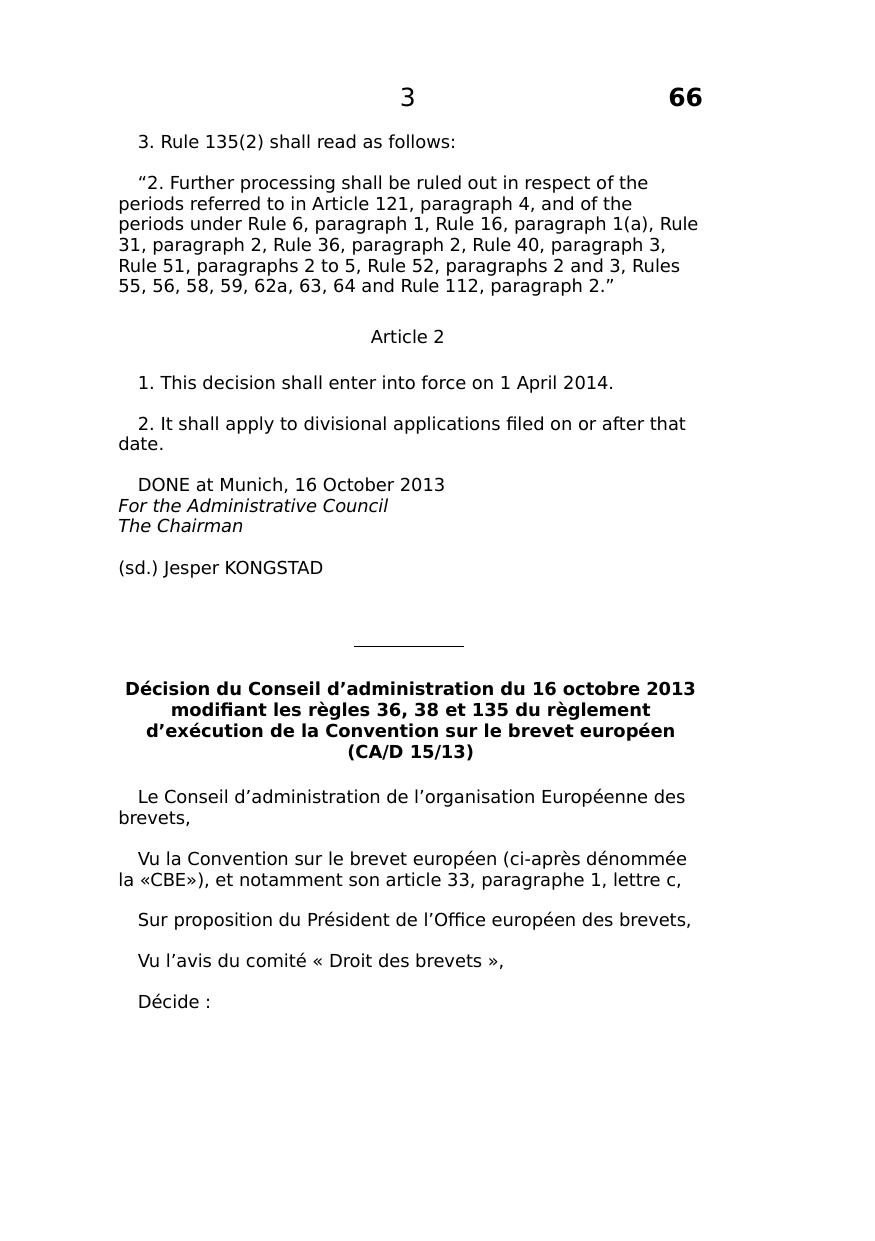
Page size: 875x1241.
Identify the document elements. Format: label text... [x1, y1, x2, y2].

text Sur proposition du Président de l’Office européen des brevets, [118, 910, 703, 931]
text Vu l’avis du comité « Droit des brevets », [118, 951, 703, 972]
text 3. Rule 135(2) shall read as follows: [118, 132, 703, 153]
text Décide : [118, 992, 703, 1012]
text 1. This decision shall enter into force on 1 April 2014. [118, 373, 703, 393]
text 2. It shall apply to divisional applications filed on or after that date. [118, 413, 703, 455]
subtitle Décision du Conseil d’administration du 16 octobre 2013 modifiant les règles 36, 38 et 135 du règlement d’exécution de la Convention sur le brevet européen (CA/D 15/13) [118, 679, 703, 762]
text For the Administrative Council The Chairman (sd.) Jesper KONGSTAD [118, 496, 703, 578]
subtitle Article 2 [118, 327, 703, 348]
text DONE at Munich, 16 October 2013 [118, 475, 703, 496]
text “2. Further processing shall be ruled out in respect of the periods referred to in Article 121, paragraph 4, and of the periods under Rule 6, paragraph 1, Rule 16, paragraph 1(a), Rule 31, paragraph 2, Rule 36, paragraph 2, Rule 40, paragraph 3, Rule 51, paragraphs 2 to 5, Rule 52, paragraphs 2 and 3, Rules 55, 56, 58, 59, 62a, 63, 64 and Rule 112, paragraph 2.” [118, 173, 703, 297]
text Le Conseil d’administration de l’organisation Européenne des brevets, [118, 787, 703, 829]
text Vu la Convention sur le brevet européen (ci-après dénommée la «CBE»), et notamment son article 33, paragraphe 1, lettre c, [118, 849, 703, 890]
